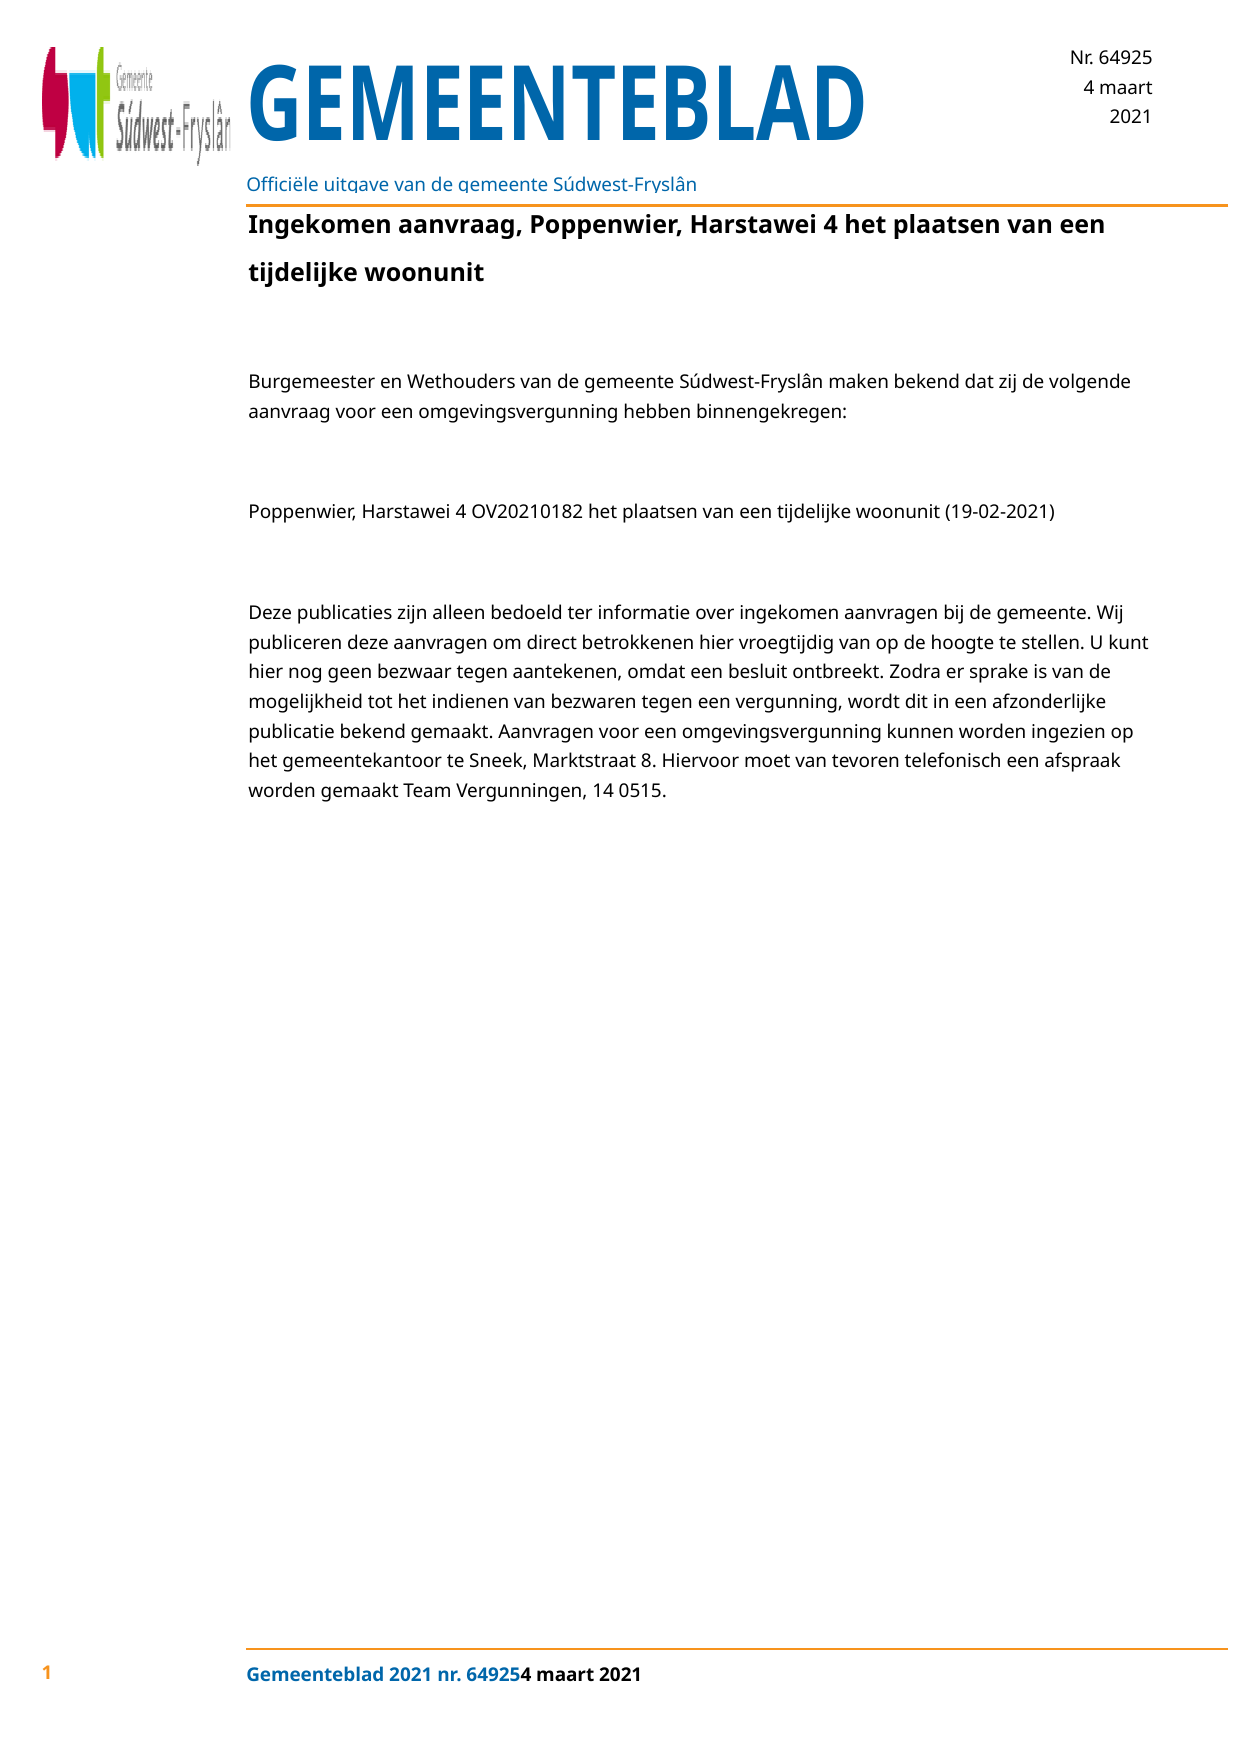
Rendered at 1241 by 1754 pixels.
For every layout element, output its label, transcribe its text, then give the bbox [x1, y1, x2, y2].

text Burgemeester en Wethouders van de gemeente Súdwest-Fryslân maken bekend dat zij de volgende aanvraag voor een omgevingsvergunning hebben binnengekregen: [248, 368, 1152, 424]
text Deze publicaties zijn alleen bedoeld ter informatie over ingekomen aanvragen bij de gemeente. Wij publiceren deze aanvragen om direct betrokkenen hier vroegtijdig van op de hoogte te stellen. U kunt hier nog geen bezwaar tegen aantekenen, omdat een besluit ontbreekt. Zodra er sprake is van de mogelijkheid tot het indienen van bezwaren tegen een vergunning, wordt dit in een afzonderlijke publicatie bekend gemaakt. Aanvragen voor een omgevingsvergunning kunnen worden ingezien op het gemeentekantoor te Sneek, Marktstraat 8. Hiervoor moet van tevoren telefonisch een afspraak worden gemaakt Team Vergunningen, 14 0515. [248, 599, 1152, 803]
text Poppenwier, Harstawei 4 OV20210182 het plaatsen van een tijdelijke woonunit (19-02-2021) [248, 499, 1152, 524]
picture [41, 47, 231, 172]
text Ingekomen aanvraag, Poppenwier, Harstawei 4 het plaatsen van een tijdelijke woonunit [248, 207, 1152, 288]
